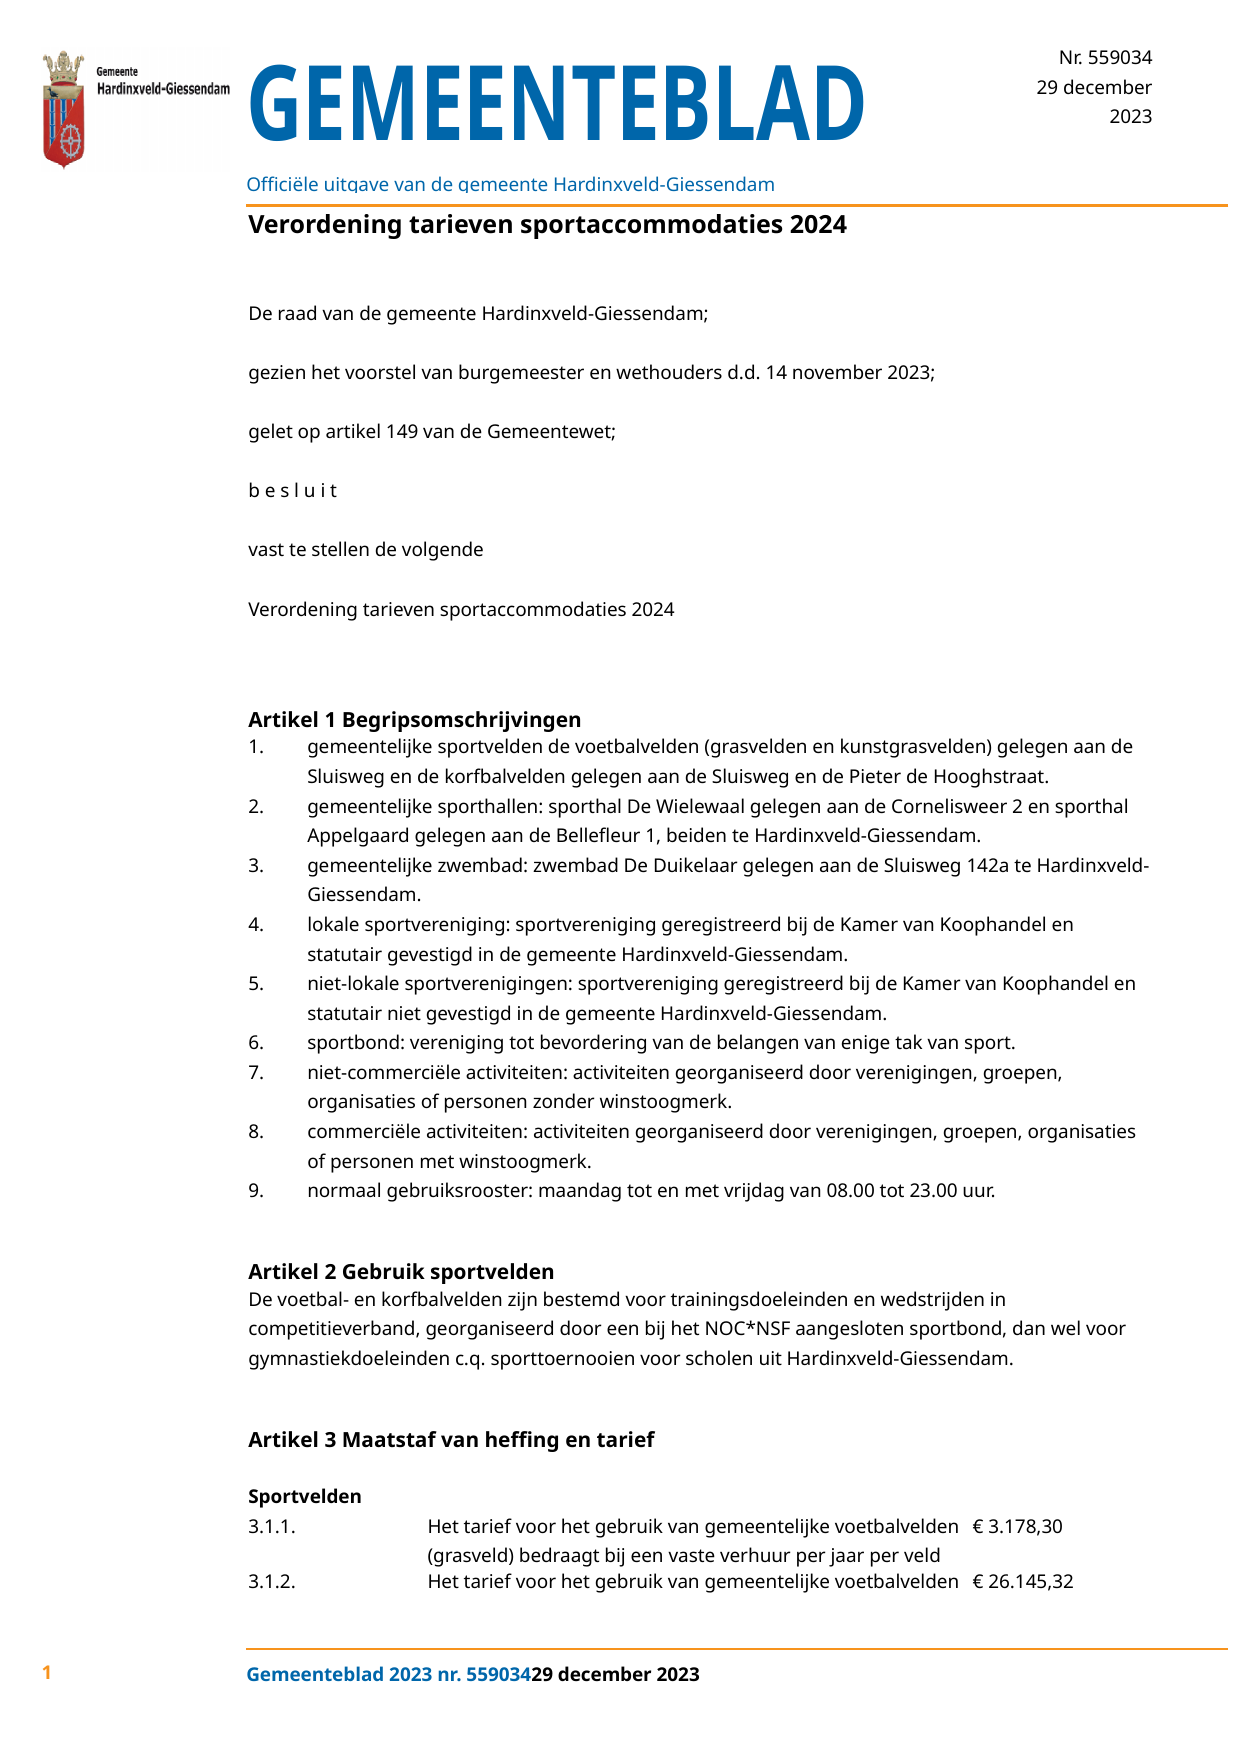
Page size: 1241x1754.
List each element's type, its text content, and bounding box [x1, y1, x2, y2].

table_cell Het tarief voor het gebruik van gemeentelijke voetbalvelden [427, 1568, 972, 1594]
list normaal gebruiksrooster: maandag tot en met vrijdag van 08.00 tot 23.00 uur. [248, 1177, 1152, 1203]
picture [41, 47, 231, 172]
text gezien het voorstel van burgemeester en wethouders d.d. 14 november 2023; [248, 359, 1152, 385]
list sportbond: vereniging tot bevordering van de belangen van enige tak van sport. [248, 1029, 1152, 1055]
text Verordening tarieven sportaccommodaties 2024 [248, 596, 1152, 621]
list gemeentelijke sporthallen: sporthal De Wielewaal gelegen aan de Cornelisweer 2 en sporthal Appelgaard gelegen aan de Bellefleur 1, beiden te Hardinxveld-Giessendam. [248, 793, 1152, 848]
list lokale sportvereniging: sportvereniging geregistreerd bij de Kamer van Koophandel en statutair gevestigd in de gemeente Hardinxveld-Giessendam. [248, 911, 1152, 967]
table_header € 3.178,30 [973, 1513, 1152, 1568]
list gemeentelijke sportvelden de voetbalvelden (grasvelden en kunstgrasvelden) gelegen aan de Sluisweg en de korfbalvelden gelegen aan de Sluisweg en de Pieter de Hooghstraat. [248, 734, 1152, 789]
list commerciële activiteiten: activiteiten georganiseerd door verenigingen, groepen, organisaties of personen met winstoogmerk. [248, 1118, 1152, 1174]
list niet-commerciële activiteiten: activiteiten georganiseerd door verenigingen, groepen, organisaties of personen zonder winstoogmerk. [248, 1059, 1152, 1114]
table_cell 3.1.2. [248, 1568, 427, 1594]
table_header Het tarief voor het gebruik van gemeentelijke voetbalvelden (grasveld) bedraagt bij een vaste verhuur per jaar per veld [427, 1513, 972, 1568]
text Artikel 1 Begripsomschrijvingen [248, 705, 1152, 734]
table_header 3.1.1. [248, 1513, 427, 1568]
text b e s l u i t [248, 477, 1152, 503]
text Verordening tarieven sportaccommodaties 2024 [248, 207, 1152, 241]
text De raad van de gemeente Hardinxveld-Giessendam; [248, 300, 1152, 326]
text Sportvelden [248, 1483, 1152, 1509]
table_cell € 26.145,32 [973, 1568, 1152, 1594]
text gelet op artikel 149 van de Gemeentewet; [248, 418, 1152, 444]
text Artikel 2 Gebruik sportvelden [248, 1257, 1152, 1286]
text Artikel 3 Maatstaf van heffing en tarief [248, 1425, 1152, 1453]
text De voetbal- en korfbalvelden zijn bestemd voor trainingsdoeleinden en wedstrijden in competitieverband, georganiseerd door een bij het NOC*NSF aangesloten sportbond, dan wel voor gymnastiekdoeleinden c.q. sporttoernooien voor scholen uit Hardinxveld-Giessendam. [248, 1286, 1152, 1371]
list gemeentelijke zwembad: zwembad De Duikelaar gelegen aan de Sluisweg 142a te Hardinxveld-Giessendam. [248, 852, 1152, 907]
text vast te stellen de volgende [248, 537, 1152, 562]
list niet-lokale sportverenigingen: sportvereniging geregistreerd bij de Kamer van Koophandel en statutair niet gevestigd in de gemeente Hardinxveld-Giessendam. [248, 970, 1152, 1026]
